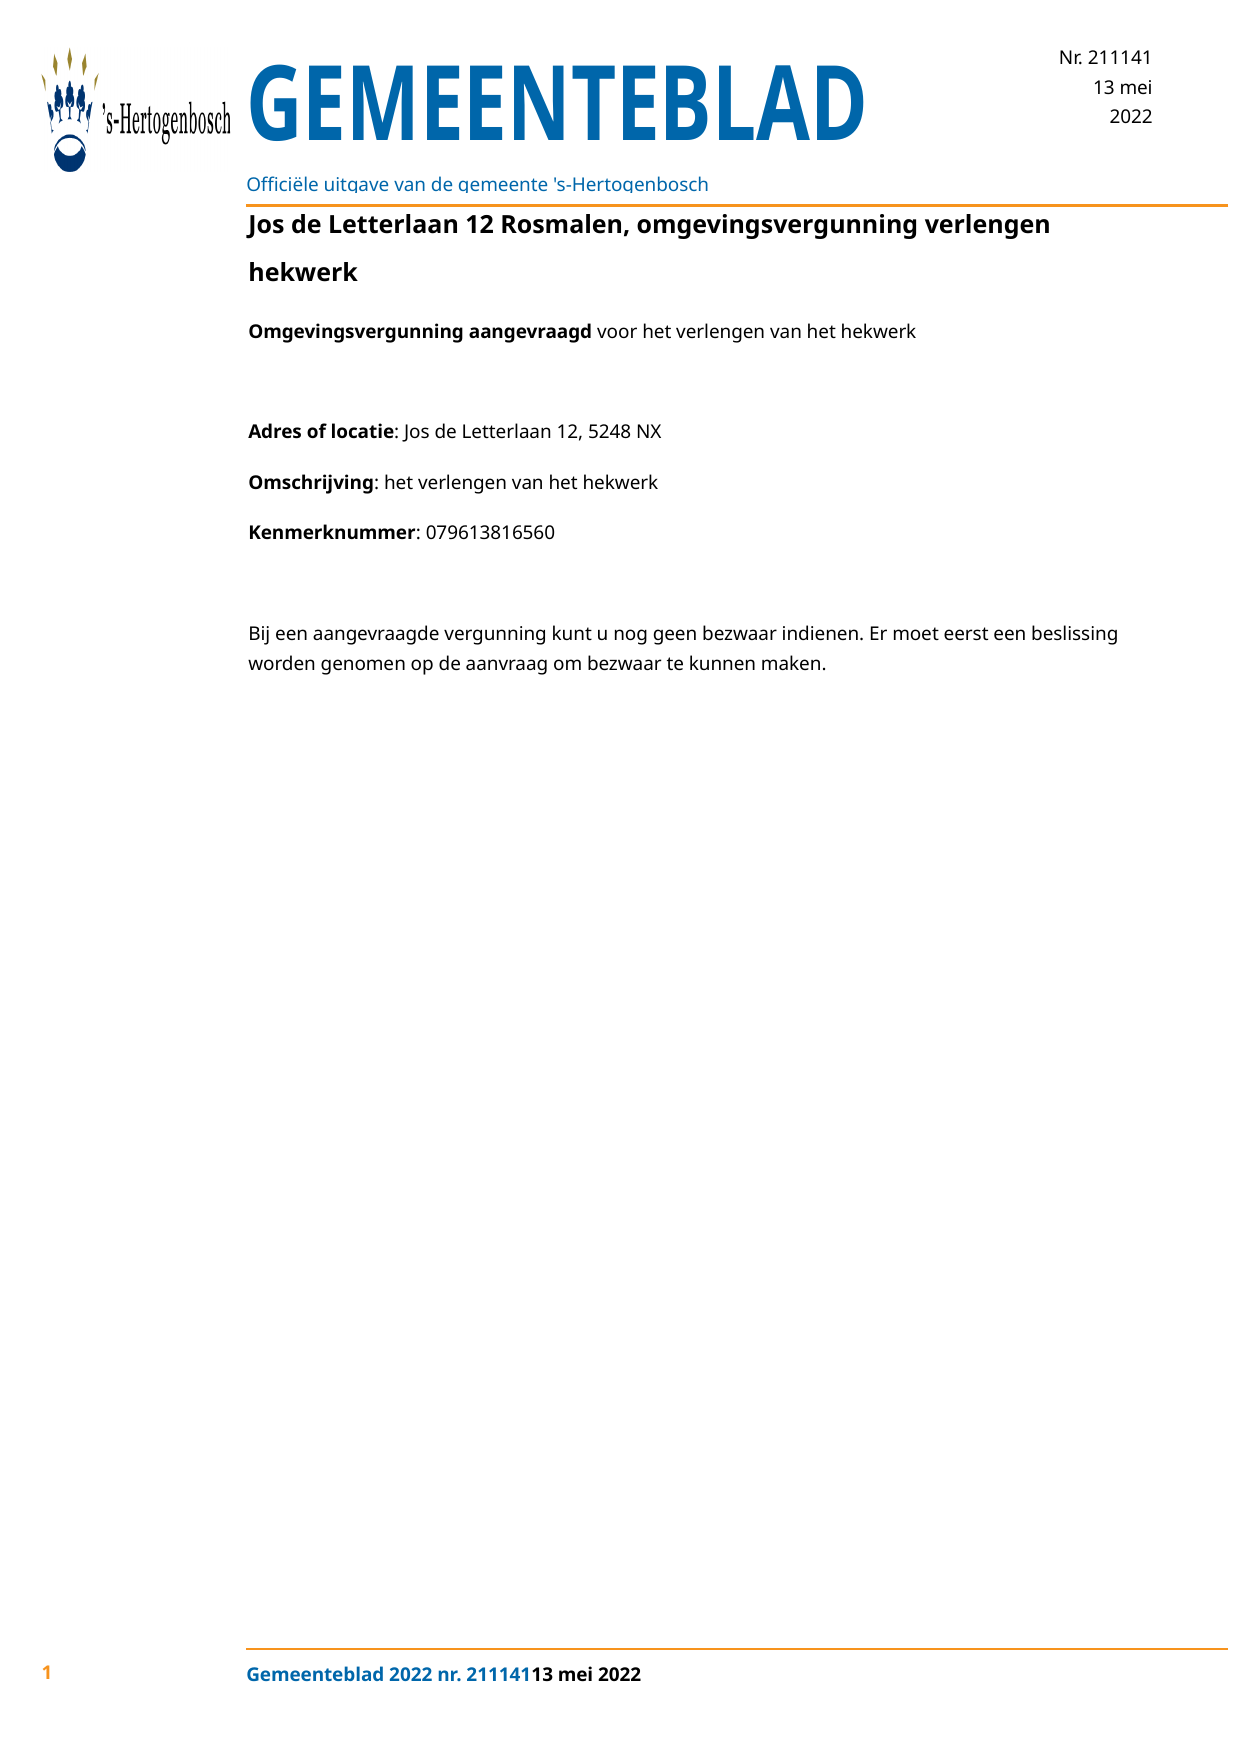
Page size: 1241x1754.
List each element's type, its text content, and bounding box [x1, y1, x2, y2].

text Bij een aangevraagde vergunning kunt u nog geen bezwaar indienen. Er moet eerst een beslissing worden genomen op de aanvraag om bezwaar te kunnen maken. [248, 620, 1152, 676]
text Adres of locatie: Jos de Letterlaan 12, 5248 NX [248, 419, 1152, 444]
text Kenmerknummer: 079613816560 [248, 519, 1152, 545]
picture [41, 47, 231, 172]
text Jos de Letterlaan 12 Rosmalen, omgevingsvergunning verlengen hekwerk [248, 207, 1152, 288]
text Omgevingsvergunning aangevraagd voor het verlengen van het hekwerk [248, 318, 1152, 344]
text Omschrijving: het verlengen van het hekwerk [248, 469, 1152, 495]
